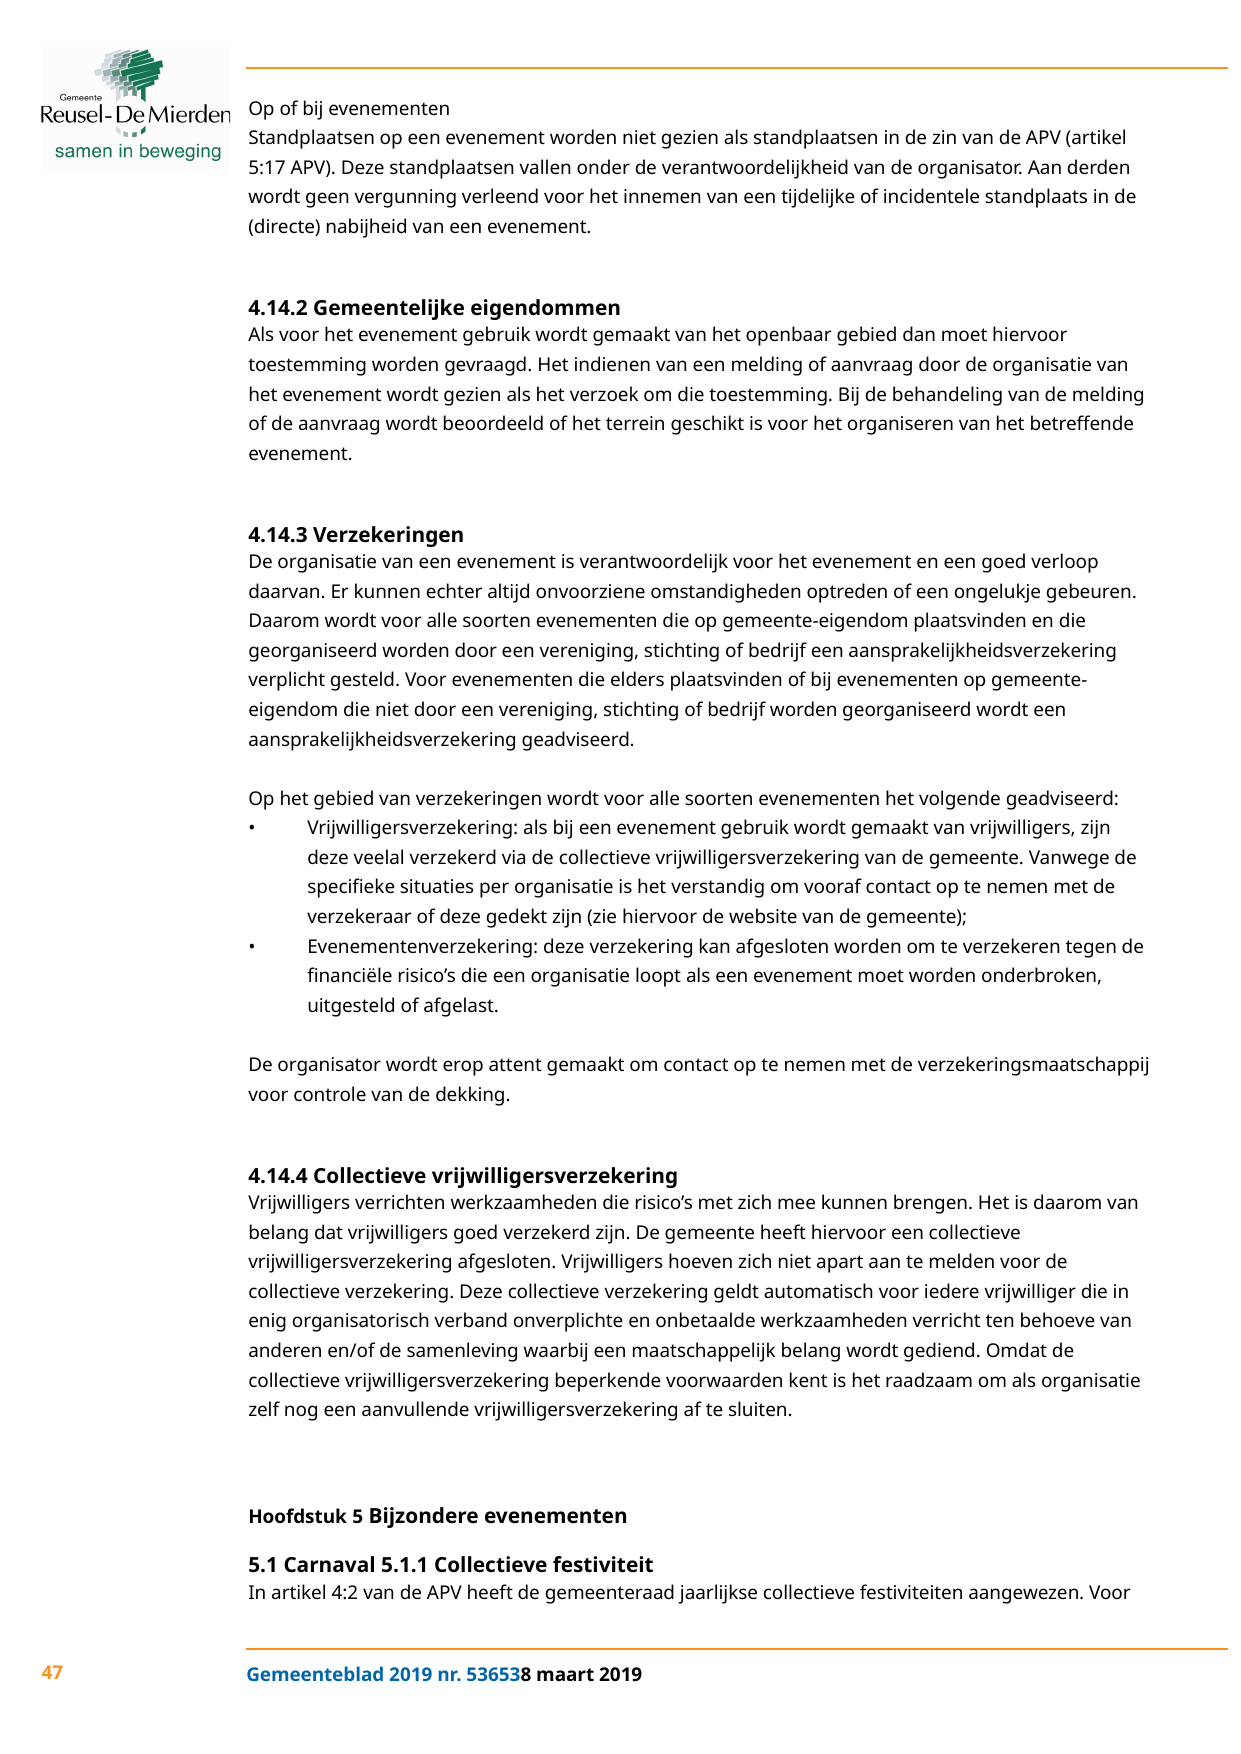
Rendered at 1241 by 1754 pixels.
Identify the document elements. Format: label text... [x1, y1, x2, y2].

text 4.14.3 Verzekeringen [248, 520, 1152, 548]
list Evenementenverzekering: deze verzekering kan afgesloten worden om te verzekeren tegen de financiële risico’s die een organisatie loopt als een evenement moet worden onderbroken, uitgesteld of afgelast. [248, 933, 1152, 1018]
text 5.1 Carnaval 5.1.1 Collectieve festiviteit [248, 1550, 1152, 1579]
text Op of bij evenementen [248, 95, 1152, 121]
text Als voor het evenement gebruik wordt gemaakt van het openbaar gebied dan moet hiervoor toestemming worden gevraagd. Het indienen van een melding of aanvraag door de organisatie van het evenement wordt gezien als het verzoek om die toestemming. Bij de behandeling van de melding of de aanvraag wordt beoordeeld of het terrein geschikt is voor het organiseren van het betreffende evenement. [248, 322, 1152, 466]
text 4.14.4 Collectieve vrijwilligersverzekering [248, 1161, 1152, 1189]
text In artikel 4:2 van de APV heeft de gemeenteraad jaarlijkse collectieve festiviteiten aangewezen. Voor [248, 1579, 1152, 1604]
text 4.14.2 Gemeentelijke eigendommen [248, 293, 1152, 322]
text De organisator wordt erop attent gemaakt om contact op te nemen met de verzekeringsmaatschappij voor controle van de dekking. [248, 1051, 1152, 1107]
text Op het gebied van verzekeringen wordt voor alle soorten evenementen het volgende geadviseerd: [248, 785, 1152, 811]
text Standplaatsen op een evenement worden niet gezien als standplaatsen in de zin van de APV (artikel 5:17 APV). Deze standplaatsen vallen onder de verantwoordelijkheid van de organisator. Aan derden wordt geen vergunning verleend voor het innemen van een tijdelijke of incidentele standplaats in de (directe) nabijheid van een evenement. [248, 124, 1152, 239]
picture [41, 47, 231, 172]
text Hoofdstuk 5 Bijzondere evenementen [248, 1501, 1152, 1529]
text De organisatie van een evenement is verantwoordelijk voor het evenement en een goed verloop daarvan. Er kunnen echter altijd onvoorziene omstandigheden optreden of een ongelukje gebeuren. Daarom wordt voor alle soorten evenementen die op gemeente-eigendom plaatsvinden en die georganiseerd worden door een vereniging, stichting of bedrijf een aansprakelijkheidsverzekering verplicht gesteld. Voor evenementen die elders plaatsvinden of bij evenementen op gemeente-eigendom die niet door een vereniging, stichting of bedrijf worden georganiseerd wordt een aansprakelijkheidsverzekering geadviseerd. [248, 548, 1152, 752]
list Vrijwilligersverzekering: als bij een evenement gebruik wordt gemaakt van vrijwilligers, zijn deze veelal verzekerd via de collectieve vrijwilligersverzekering van de gemeente. Vanwege de specifieke situaties per organisatie is het verstandig om vooraf contact op te nemen met de verzekeraar of deze gedekt zijn (zie hiervoor de website van de gemeente); [248, 814, 1152, 929]
text Vrijwilligers verrichten werkzaamheden die risico’s met zich mee kunnen brengen. Het is daarom van belang dat vrijwilligers goed verzekerd zijn. De gemeente heeft hiervoor een collectieve vrijwilligersverzekering afgesloten. Vrijwilligers hoeven zich niet apart aan te melden voor de collectieve verzekering. Deze collectieve verzekering geldt automatisch voor iedere vrijwilliger die in enig organisatorisch verband onverplichte en onbetaalde werkzaamheden verricht ten behoeve van anderen en/of de samenleving waarbij een maatschappelijk belang wordt gediend. Omdat de collectieve vrijwilligersverzekering beperkende voorwaarden kent is het raadzaam om als organisatie zelf nog een aanvullende vrijwilligersverzekering af te sluiten. [248, 1189, 1152, 1422]
